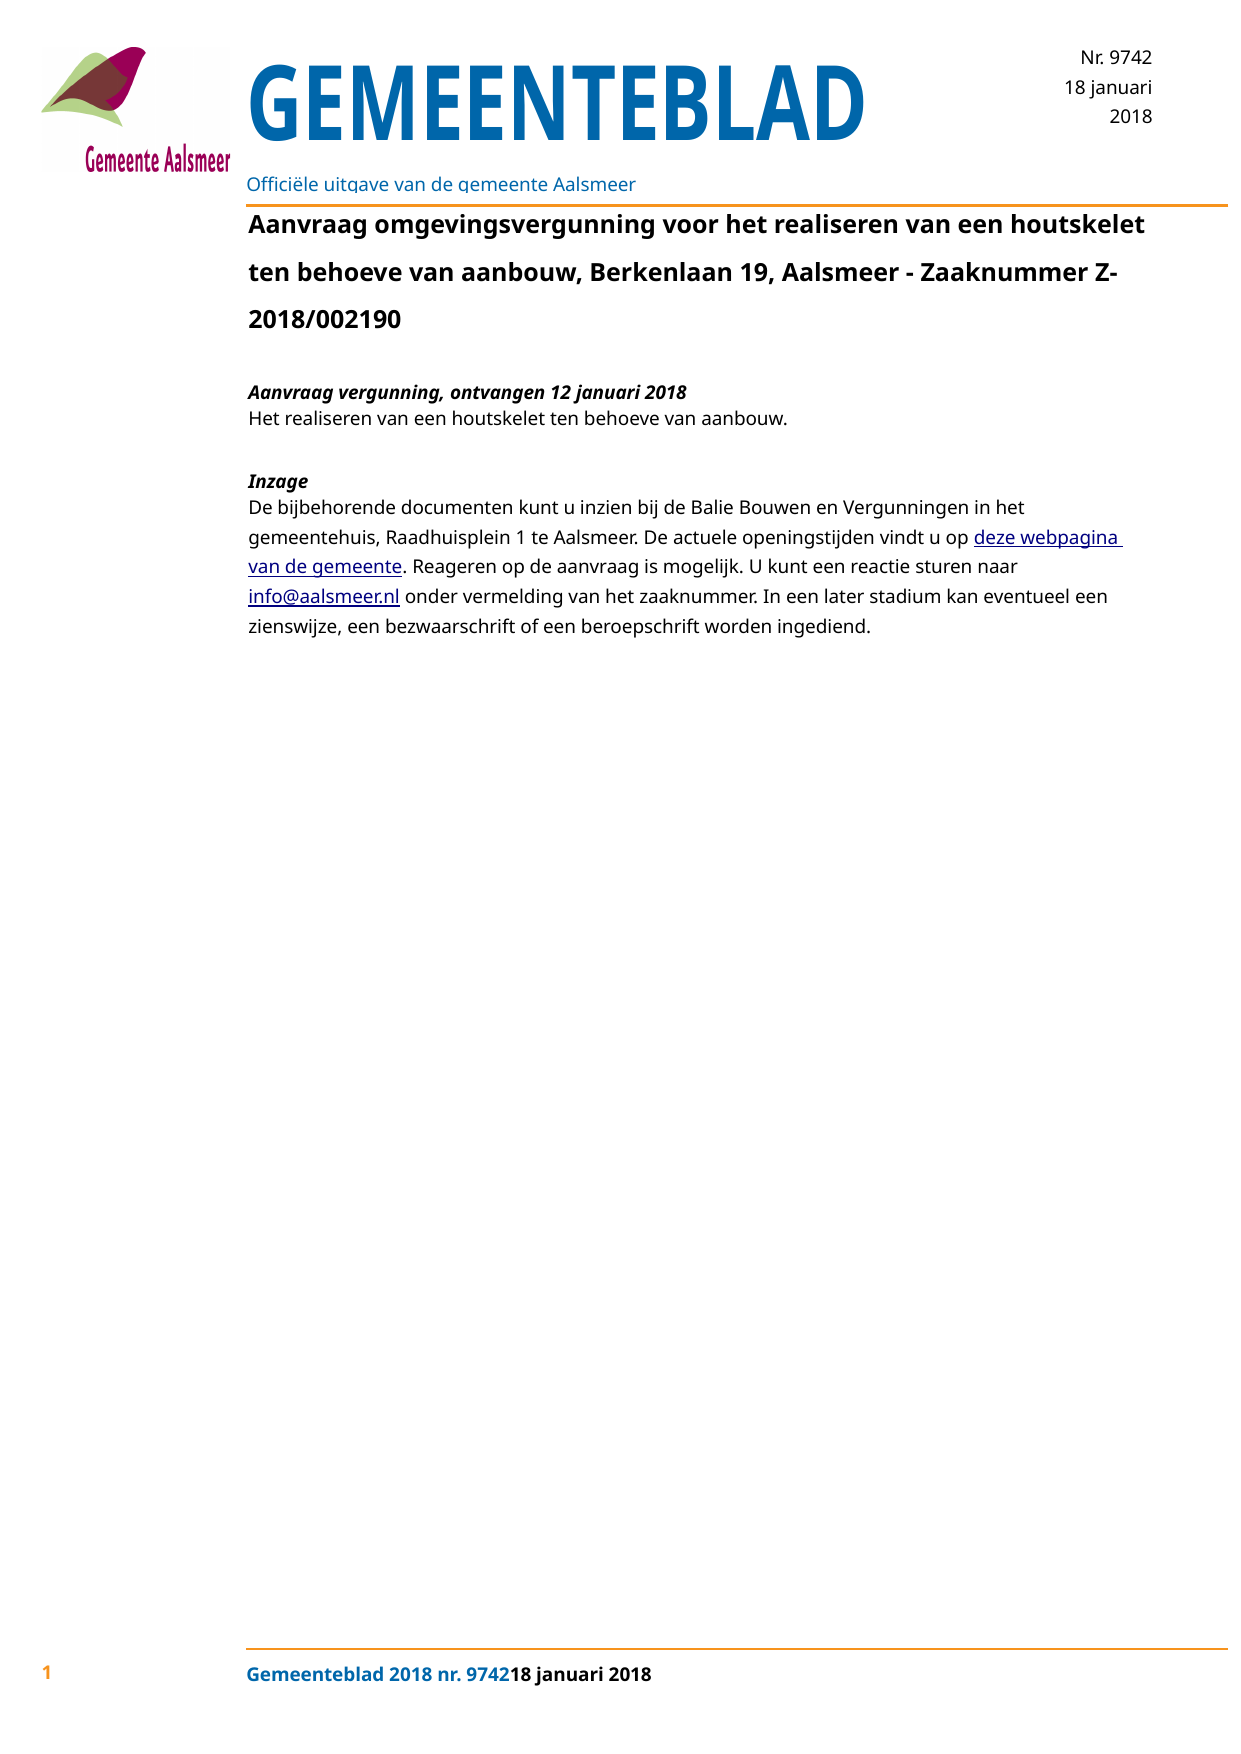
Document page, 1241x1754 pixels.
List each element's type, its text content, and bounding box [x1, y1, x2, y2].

text Inzage [248, 469, 1152, 494]
text De bijbehorende documenten kunt u inzien bij de Balie Bouwen en Vergunningen in het gemeentehuis, Raadhuisplein 1 te Aalsmeer. De actuele openingstijden vindt u op deze webpagina van de gemeente. Reageren op de aanvraag is mogelijk. U kunt een reactie sturen naar info@aalsmeer.nl onder vermelding van het zaaknummer. In een later stadium kan eventueel een zienswijze, een bezwaarschrift of een beroepschrift worden ingediend. [248, 494, 1152, 638]
text ​ [248, 663, 1152, 689]
text Aanvraag omgevingsvergunning voor het realiseren van een houtskelet ten behoeve van aanbouw, Berkenlaan 19, Aalsmeer - Zaaknummer Z-2018/002190 [248, 207, 1152, 336]
picture [41, 47, 231, 172]
text Aanvraag vergunning, ontvangen 12 januari 2018 [248, 379, 1152, 405]
text Het realiseren van een houtskelet ten behoeve van aanbouw. [248, 405, 1152, 431]
